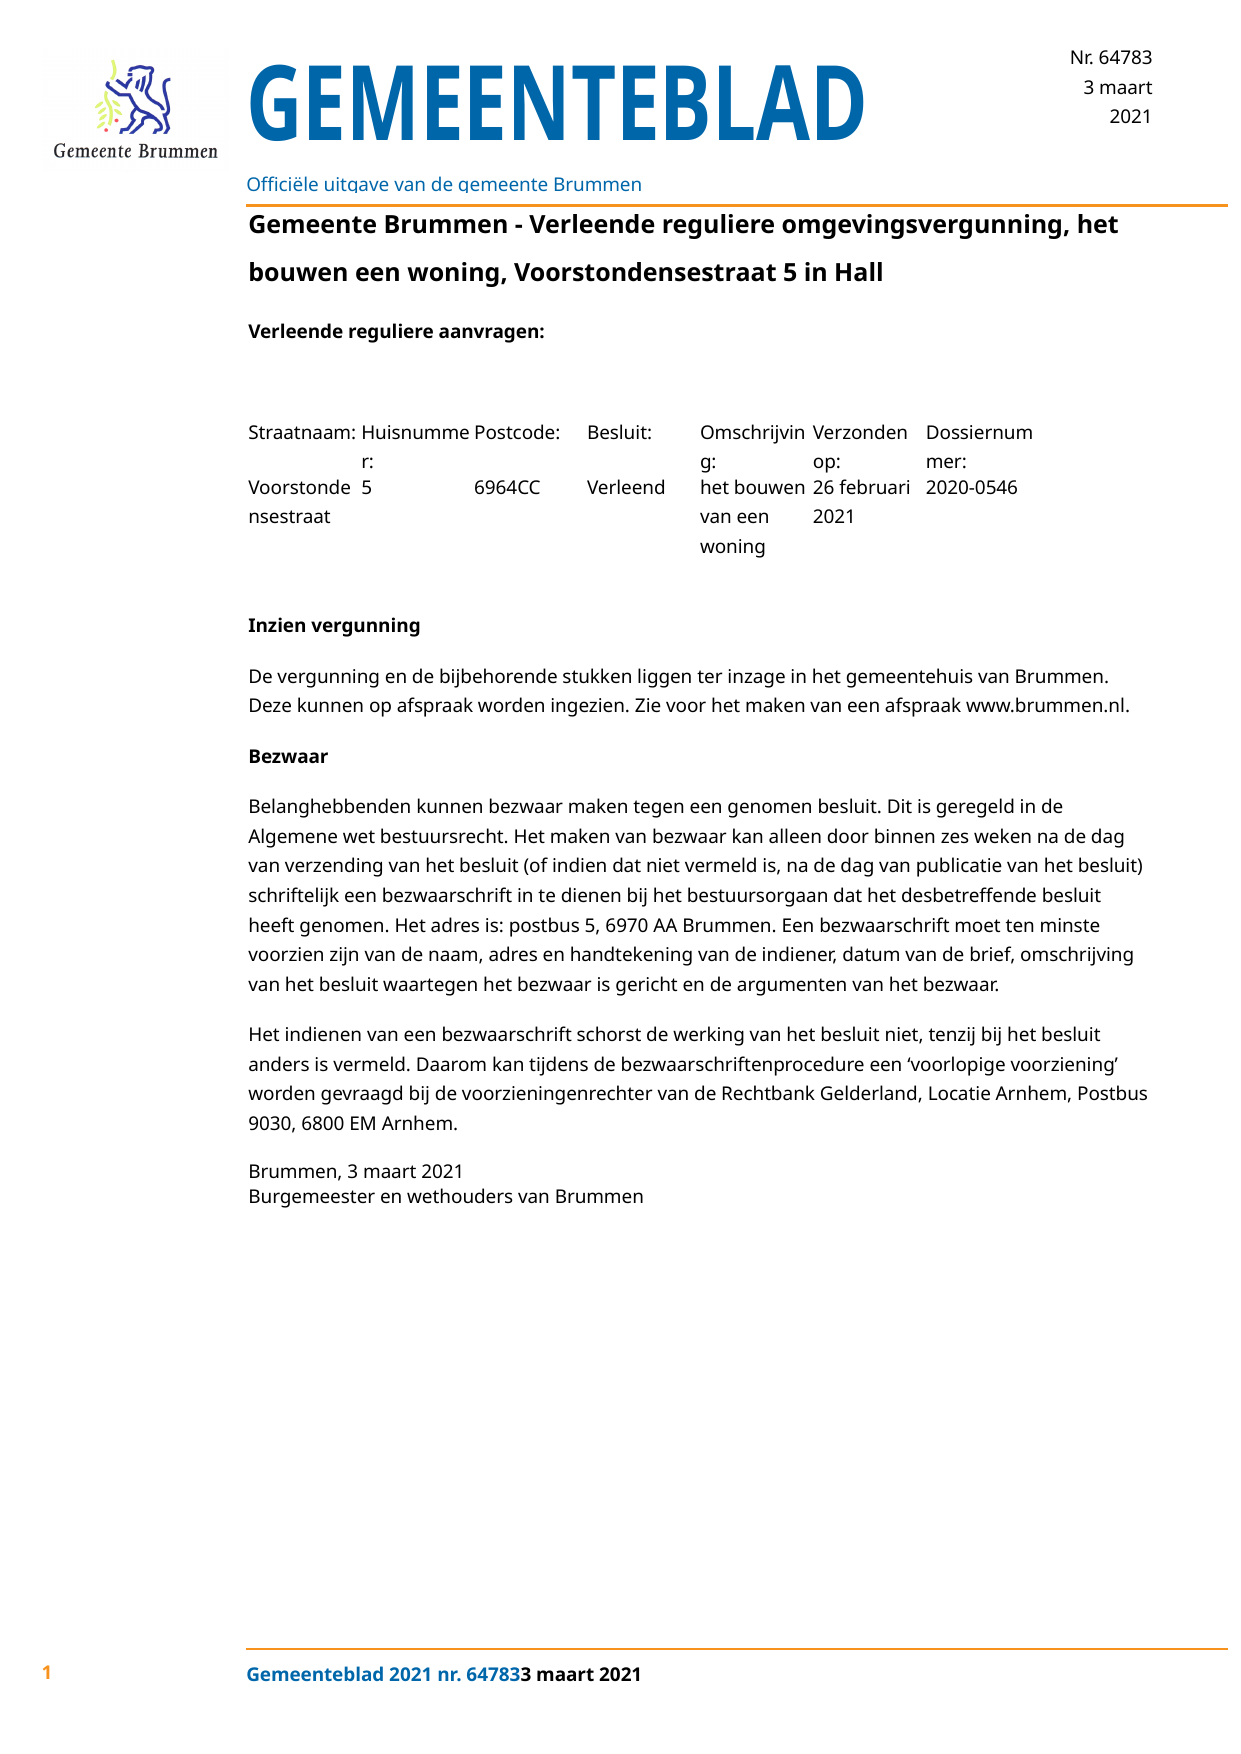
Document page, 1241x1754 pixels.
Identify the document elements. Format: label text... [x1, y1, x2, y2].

text Burgemeester en wethouders van Brummen [248, 1184, 1152, 1209]
table_cell 5 [361, 474, 474, 559]
table_header [1039, 419, 1152, 474]
text Bezwaar [248, 743, 1152, 769]
table_header Huisnummer: [361, 419, 474, 474]
text Inzien vergunning [248, 613, 1152, 638]
table_header Dossiernummer: [926, 419, 1038, 474]
table_header Postcode: [474, 419, 587, 474]
text Brummen, 3 maart 2021 [248, 1158, 1152, 1184]
text Belanghebbenden kunnen bezwaar maken tegen een genomen besluit. Dit is geregeld in de Algemene wet bestuursrecht. Het maken van bezwaar kan alleen door binnen zes weken na de dag van verzending van het besluit (of indien dat niet vermeld is, na de dag van publicatie van het besluit) schriftelijk een bezwaarschrift in te dienen bij het bestuursorgaan dat het desbetreffende besluit heeft genomen. Het adres is: postbus 5, 6970 AA Brummen. Een bezwaarschrift moet ten minste voorzien zijn van de naam, adres en handtekening van de indiener, datum van de brief, omschrijving van het besluit waartegen het bezwaar is gericht en de argumenten van het bezwaar. [248, 793, 1152, 997]
text Gemeente Brummen - Verleende reguliere omgevingsvergunning, het bouwen een woning, Voorstondensestraat 5 in Hall [248, 207, 1152, 288]
text Verleende reguliere aanvragen: [248, 318, 1152, 344]
table_cell [1039, 474, 1152, 559]
table_cell 2020-0546 [926, 474, 1038, 559]
table_header Besluit: [587, 419, 700, 474]
text Het indienen van een bezwaarschrift schorst de werking van het besluit niet, tenzij bij het besluit anders is vermeld. Daarom kan tijdens de bezwaarschriftenprocedure een ‘voorlopige voorziening’ worden gevraagd bij de voorzieningenrechter van de Rechtbank Gelderland, Locatie Arnhem, Postbus 9030, 6800 EM Arnhem. [248, 1021, 1152, 1136]
table_cell het bouwen van een woning [700, 474, 813, 559]
table_header Verzonden op: [813, 419, 926, 474]
table_header Straatnaam: [248, 419, 361, 474]
picture [41, 47, 231, 172]
table_header Omschrijving: [700, 419, 813, 474]
table_cell 26 februari 2021 [813, 474, 926, 559]
text De vergunning en de bijbehorende stukken liggen ter inzage in het gemeentehuis van Brummen. Deze kunnen op afspraak worden ingezien. Zie voor het maken van een afspraak www.brummen.nl. [248, 663, 1152, 718]
table_cell 6964CC [474, 474, 587, 559]
table_cell Verleend [587, 474, 700, 559]
table_cell Voorstondensestraat [248, 474, 361, 559]
